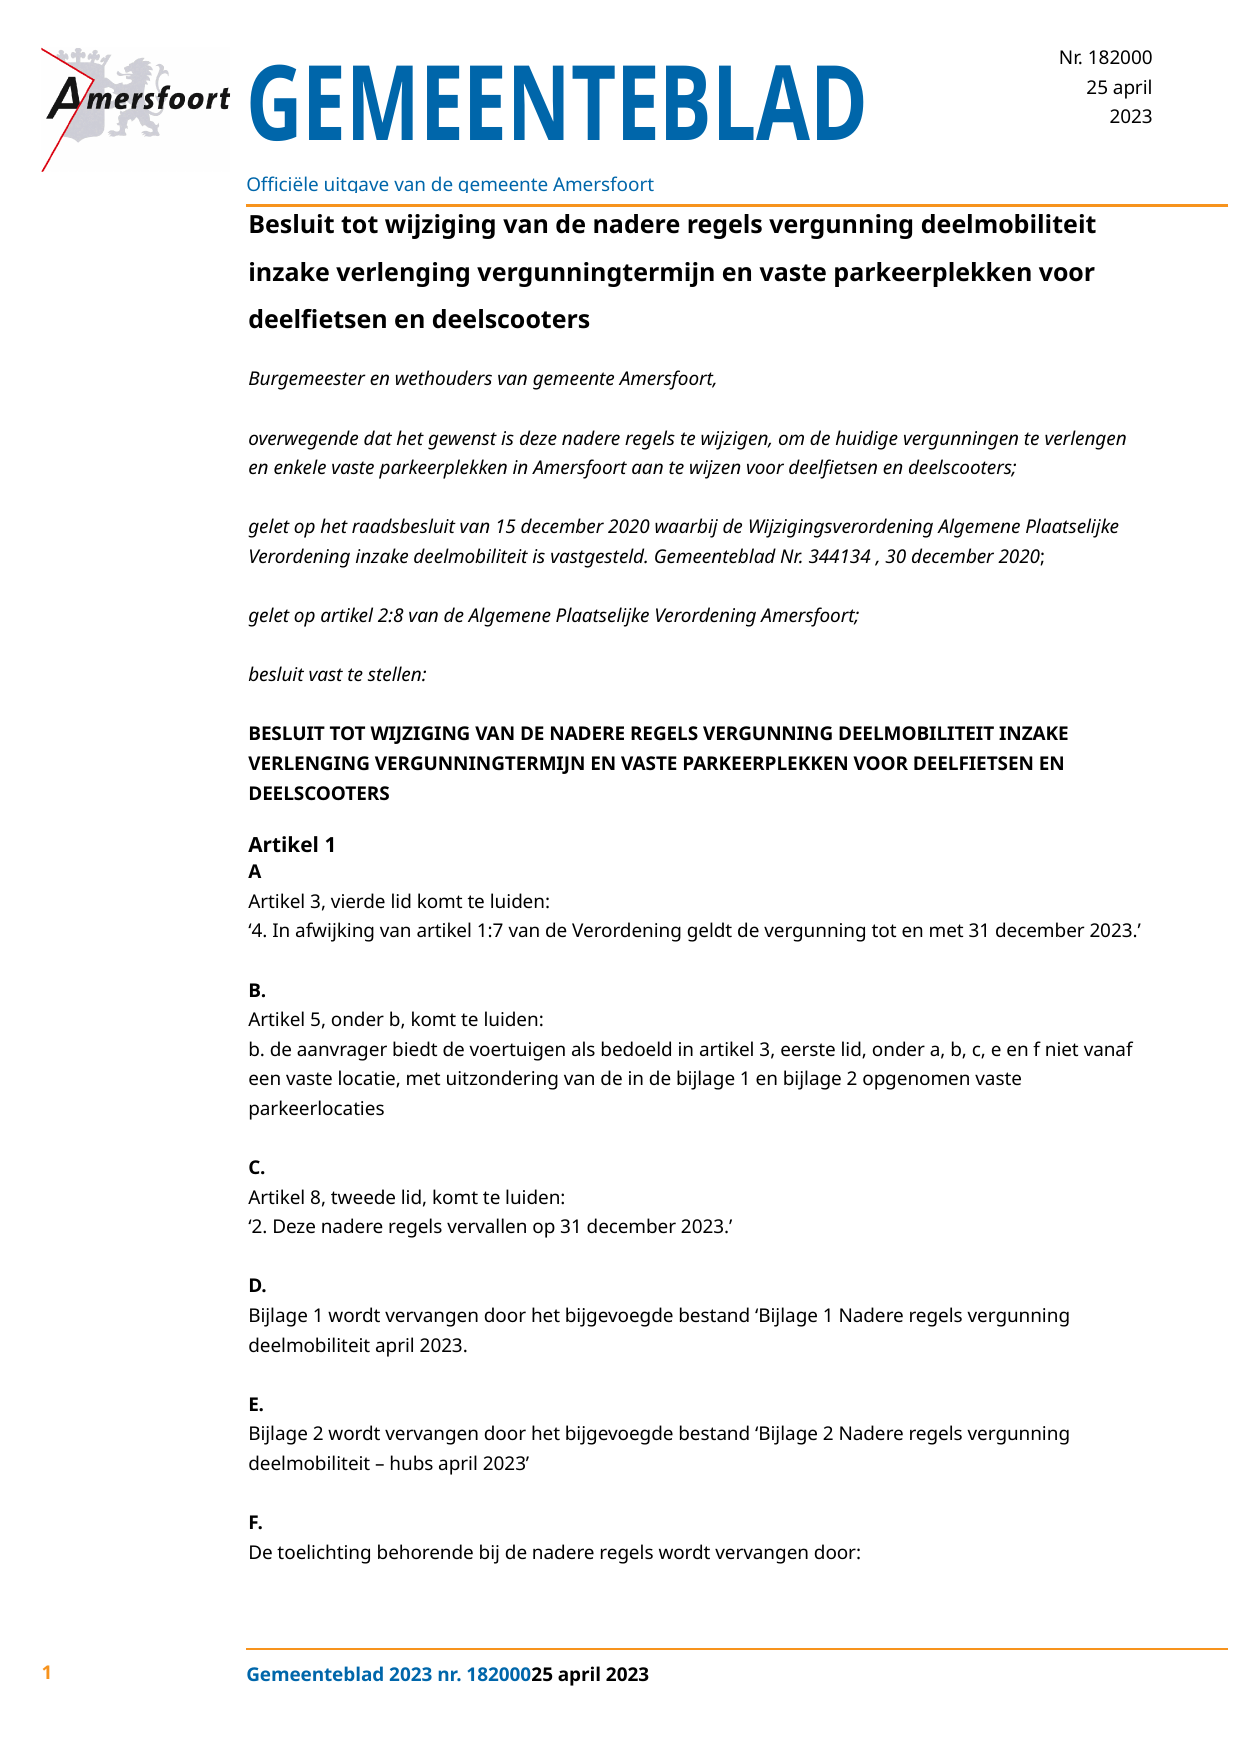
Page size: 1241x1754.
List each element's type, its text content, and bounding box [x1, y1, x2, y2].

text ‘2. Deze nadere regels vervallen op 31 december 2023.’ [248, 1213, 1152, 1239]
text gelet op artikel 2:8 van de Algemene Plaatselijke Verordening Amersfoort; [248, 602, 1152, 628]
text E. [248, 1391, 1152, 1417]
text A [248, 858, 1152, 884]
picture [41, 47, 231, 172]
text ‘4. In afwijking van artikel 1:7 van de Verordening geldt de vergunning tot en met 31 december 2023.’ [248, 918, 1152, 943]
text Artikel 3, vierde lid komt te luiden: [248, 888, 1152, 914]
text Besluit tot wijziging van de nadere regels vergunning deelmobiliteit inzake verlenging vergunningtermijn en vaste parkeerplekken voor deelfietsen en deelscooters [248, 207, 1152, 336]
text BESLUIT TOT WIJZIGING VAN DE NADERE REGELS VERGUNNING DEELMOBILITEIT INZAKE VERLENGING VERGUNNINGTERMIJN EN VASTE PARKEERPLEKKEN VOOR DEELFIETSEN EN DEELSCOOTERS [248, 721, 1152, 805]
text De toelichting behorende bij de nadere regels wordt vervangen door: [248, 1539, 1152, 1565]
text C. [248, 1154, 1152, 1180]
text Artikel 5, onder b, komt te luiden: [248, 1006, 1152, 1032]
text B. [248, 977, 1152, 1003]
text gelet op het raadsbesluit van 15 december 2020 waarbij de Wijzigingsverordening Algemene Plaatselijke Verordening inzake deelmobiliteit is vastgesteld. Gemeenteblad Nr. 344134 , 30 december 2020; [248, 513, 1152, 569]
text overwegende dat het gewenst is deze nadere regels te wijzigen, om de huidige vergunningen te verlengen en enkele vaste parkeerplekken in Amersfoort aan te wijzen voor deelfietsen en deelscooters; [248, 425, 1152, 480]
text besluit vast te stellen: [248, 661, 1152, 687]
text Artikel 1 [248, 830, 1152, 858]
text D. [248, 1273, 1152, 1298]
text Bijlage 1 wordt vervangen door het bijgevoegde bestand ‘Bijlage 1 Nadere regels vergunning deelmobiliteit april 2023. [248, 1302, 1152, 1358]
text b. de aanvrager biedt de voertuigen als bedoeld in artikel 3, eerste lid, onder a, b, c, e en f niet vanaf een vaste locatie, met uitzondering van de in de bijlage 1 en bijlage 2 opgenomen vaste parkeerlocaties [248, 1036, 1152, 1121]
text Burgemeester en wethouders van gemeente Amersfoort, [248, 366, 1152, 391]
text Artikel 8, tweede lid, komt te luiden: [248, 1184, 1152, 1210]
text F. [248, 1509, 1152, 1535]
text Bijlage 2 wordt vervangen door het bijgevoegde bestand ‘Bijlage 2 Nadere regels vergunning deelmobiliteit – hubs april 2023’ [248, 1421, 1152, 1476]
